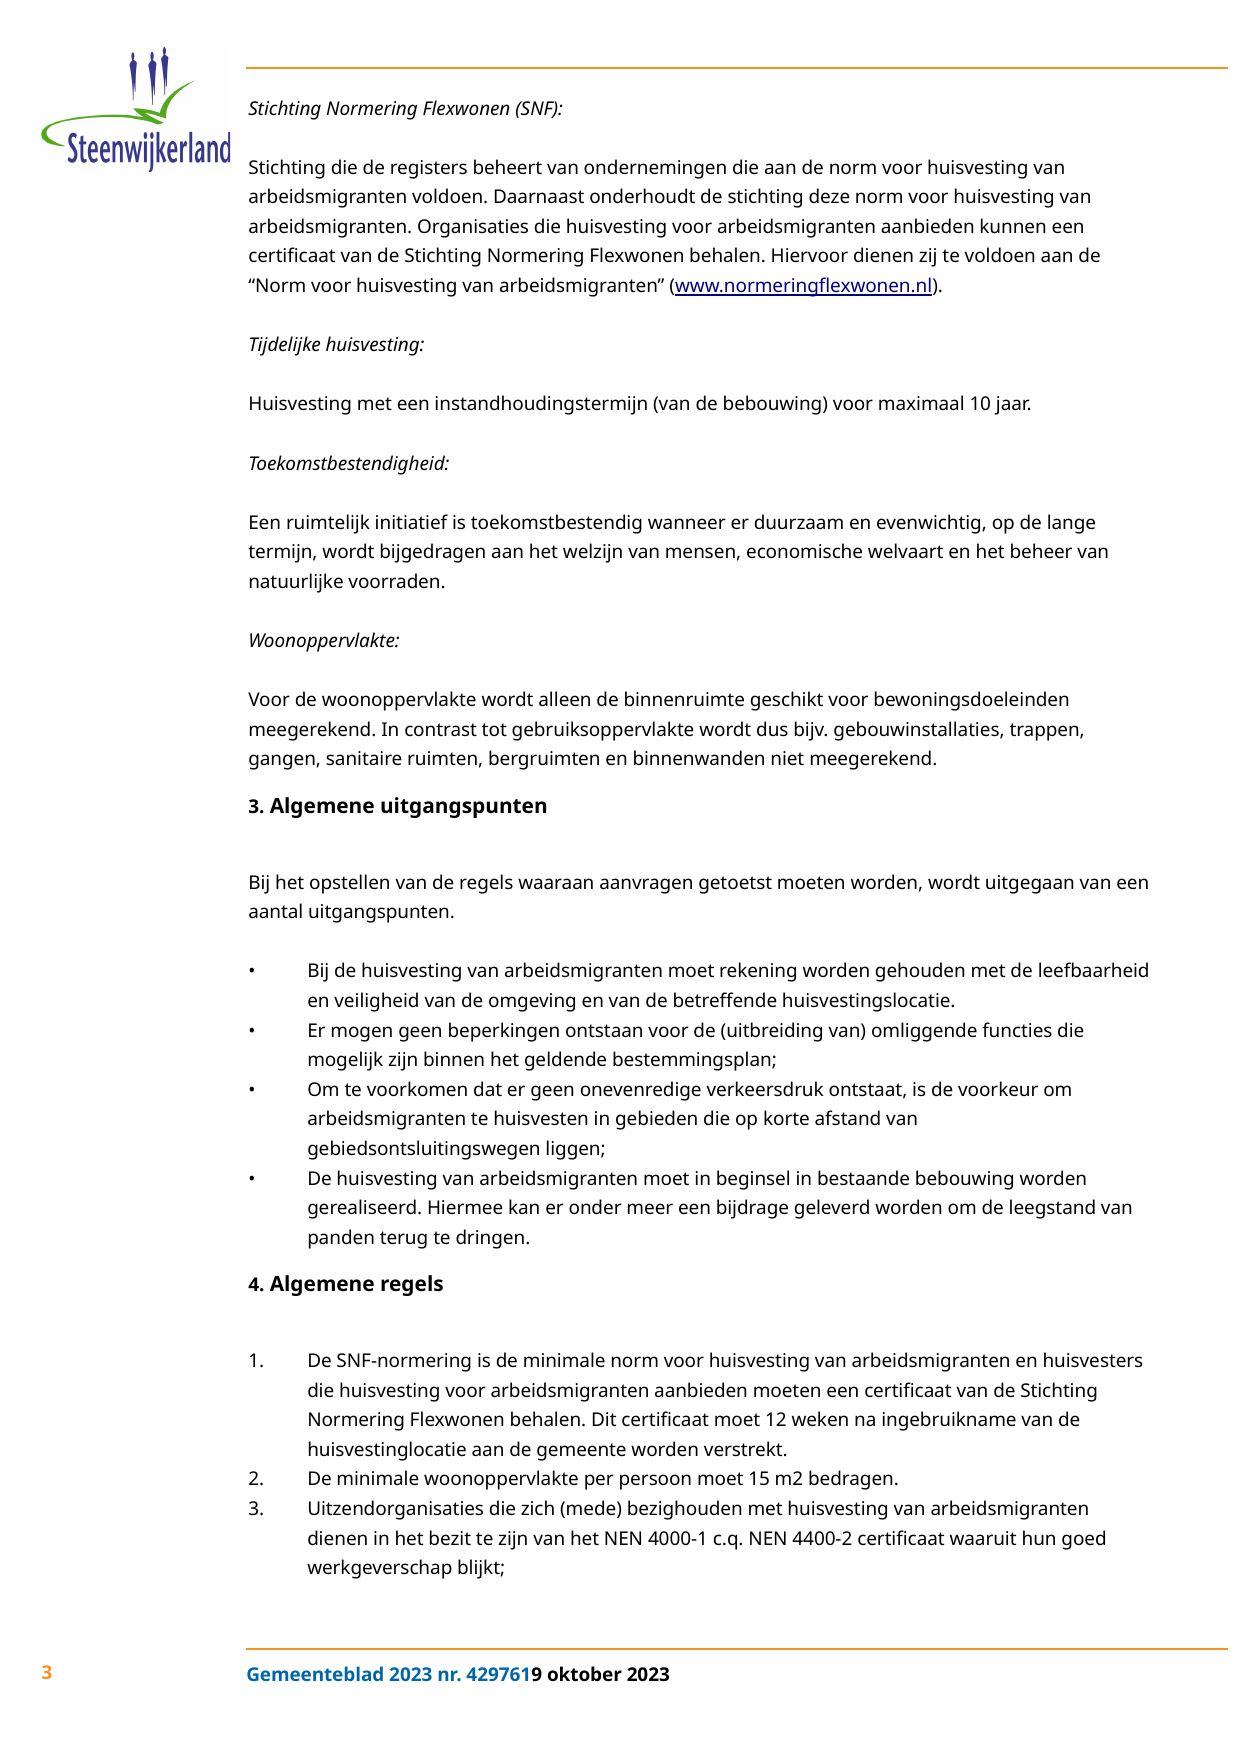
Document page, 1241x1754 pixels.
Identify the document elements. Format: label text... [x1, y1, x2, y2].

list De huisvesting van arbeidsmigranten moet in beginsel in bestaande bebouwing worden gerealiseerd. Hiermee kan er onder meer een bijdrage geleverd worden om de leegstand van panden terug te dringen. [248, 1165, 1152, 1250]
text 4. Algemene regels [248, 1269, 1152, 1298]
picture [41, 47, 231, 172]
text Een ruimtelijk initiatief is toekomstbestendig wanneer er duurzaam en evenwichtig, op de lange termijn, wordt bijgedragen aan het welzijn van mensen, economische welvaart en het beheer van natuurlijke voorraden. [248, 509, 1152, 594]
list Om te voorkomen dat er geen onevenredige verkeersdruk ontstaat, is de voorkeur om arbeidsmigranten te huisvesten in gebieden die op korte afstand van gebiedsontsluitingswegen liggen; [248, 1076, 1152, 1161]
text 3. Algemene uitgangspunten [248, 791, 1152, 820]
text Bij het opstellen van de regels waaraan aanvragen getoetst moeten worden, wordt uitgegaan van een aantal uitgangspunten. [248, 869, 1152, 924]
list Uitzendorganisaties die zich (mede) bezighouden met huisvesting van arbeidsmigranten dienen in het bezit te zijn van het NEN 4000-1 c.q. NEN 4400-2 certificaat waaruit hun goed werkgeverschap blijkt; [248, 1495, 1152, 1580]
list Er mogen geen beperkingen ontstaan voor de (uitbreiding van) omliggende functies die mogelijk zijn binnen het geldende bestemmingsplan; [248, 1017, 1152, 1072]
text Toekomstbestendigheid: [248, 450, 1152, 476]
list Bij de huisvesting van arbeidsmigranten moet rekening worden gehouden met de leefbaarheid en veiligheid van de omgeving en van de betreffende huisvestingslocatie. [248, 958, 1152, 1013]
text Woonoppervlakte: [248, 627, 1152, 653]
text Tijdelijke huisvesting: [248, 331, 1152, 357]
text Stichting die de registers beheert van ondernemingen die aan de norm voor huisvesting van arbeidsmigranten voldoen. Daarnaast onderhoudt de stichting deze norm voor huisvesting van arbeidsmigranten. Organisaties die huisvesting voor arbeidsmigranten aanbieden kunnen een certificaat van de Stichting Normering Flexwonen behalen. Hiervoor dienen zij te voldoen aan de “Norm voor huisvesting van arbeidsmigranten” (www.normeringflexwonen.nl). [248, 154, 1152, 298]
text Voor de woonoppervlakte wordt alleen de binnenruimte geschikt voor bewoningsdoeleinden meegerekend. In contrast tot gebruiksoppervlakte wordt dus bijv. gebouwinstallaties, trappen, gangen, sanitaire ruimten, bergruimten en binnenwanden niet meegerekend. [248, 686, 1152, 771]
list De SNF-normering is de minimale norm voor huisvesting van arbeidsmigranten en huisvesters die huisvesting voor arbeidsmigranten aanbieden moeten een certificaat van de Stichting Normering Flexwonen behalen. Dit certificaat moet 12 weken na ingebruikname van de huisvestinglocatie aan de gemeente worden verstrekt. [248, 1347, 1152, 1462]
text Stichting Normering Flexwonen (SNF): [248, 95, 1152, 121]
list De minimale woonoppervlakte per persoon moet 15 m2 bedragen. [248, 1466, 1152, 1491]
text Huisvesting met een instandhoudingstermijn (van de bebouwing) voor maximaal 10 jaar. [248, 391, 1152, 416]
